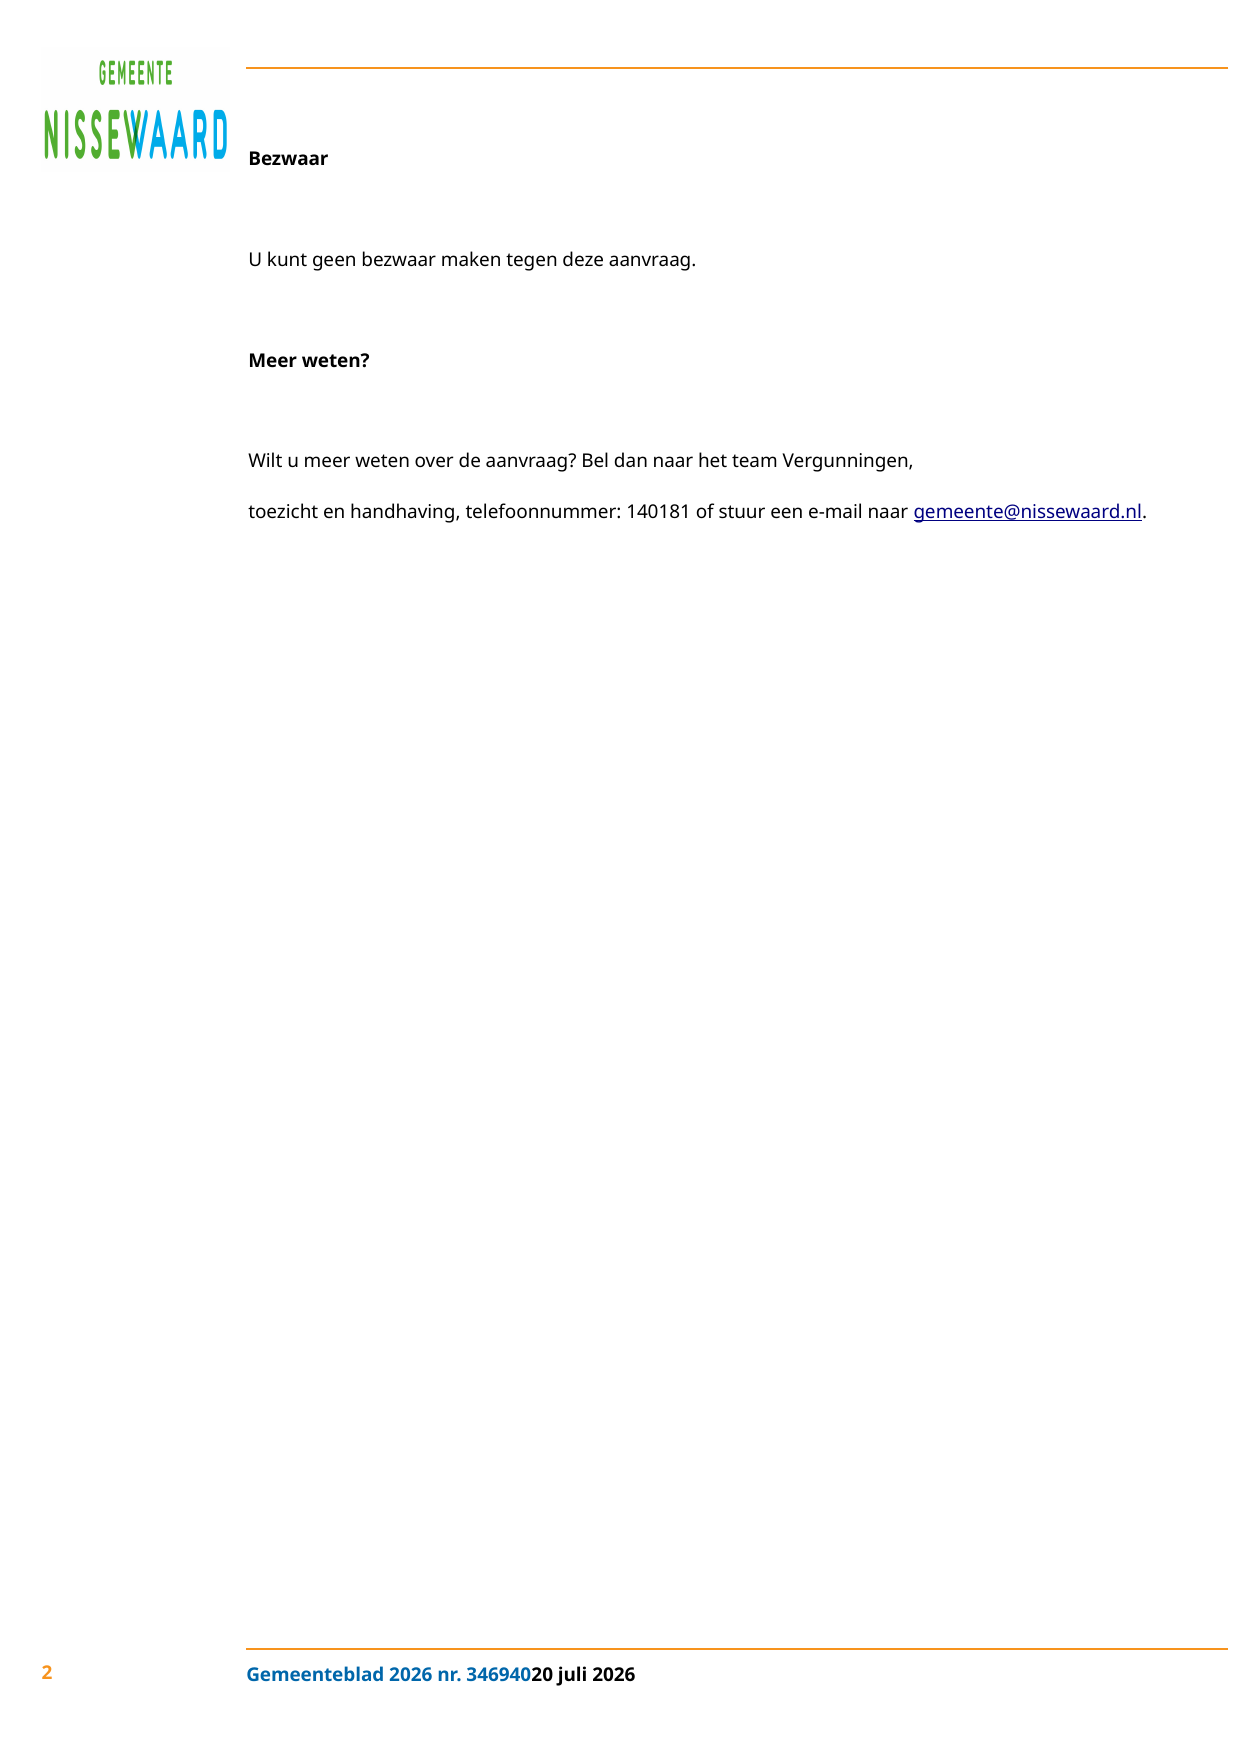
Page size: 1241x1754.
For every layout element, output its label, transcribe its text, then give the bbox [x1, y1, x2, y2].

text toezicht en handhaving, telefoonnummer: 140181 of stuur een e-mail naar gemeente@nissewaard.nl. [248, 498, 1152, 524]
text Wilt u meer weten over de aanvraag? Bel dan naar het team Vergunningen, [248, 448, 1152, 473]
text U kunt geen bezwaar maken tegen deze aanvraag. [248, 246, 1152, 272]
text Meer weten? [248, 347, 1152, 373]
picture [41, 47, 231, 172]
text Bezwaar [248, 145, 1152, 171]
